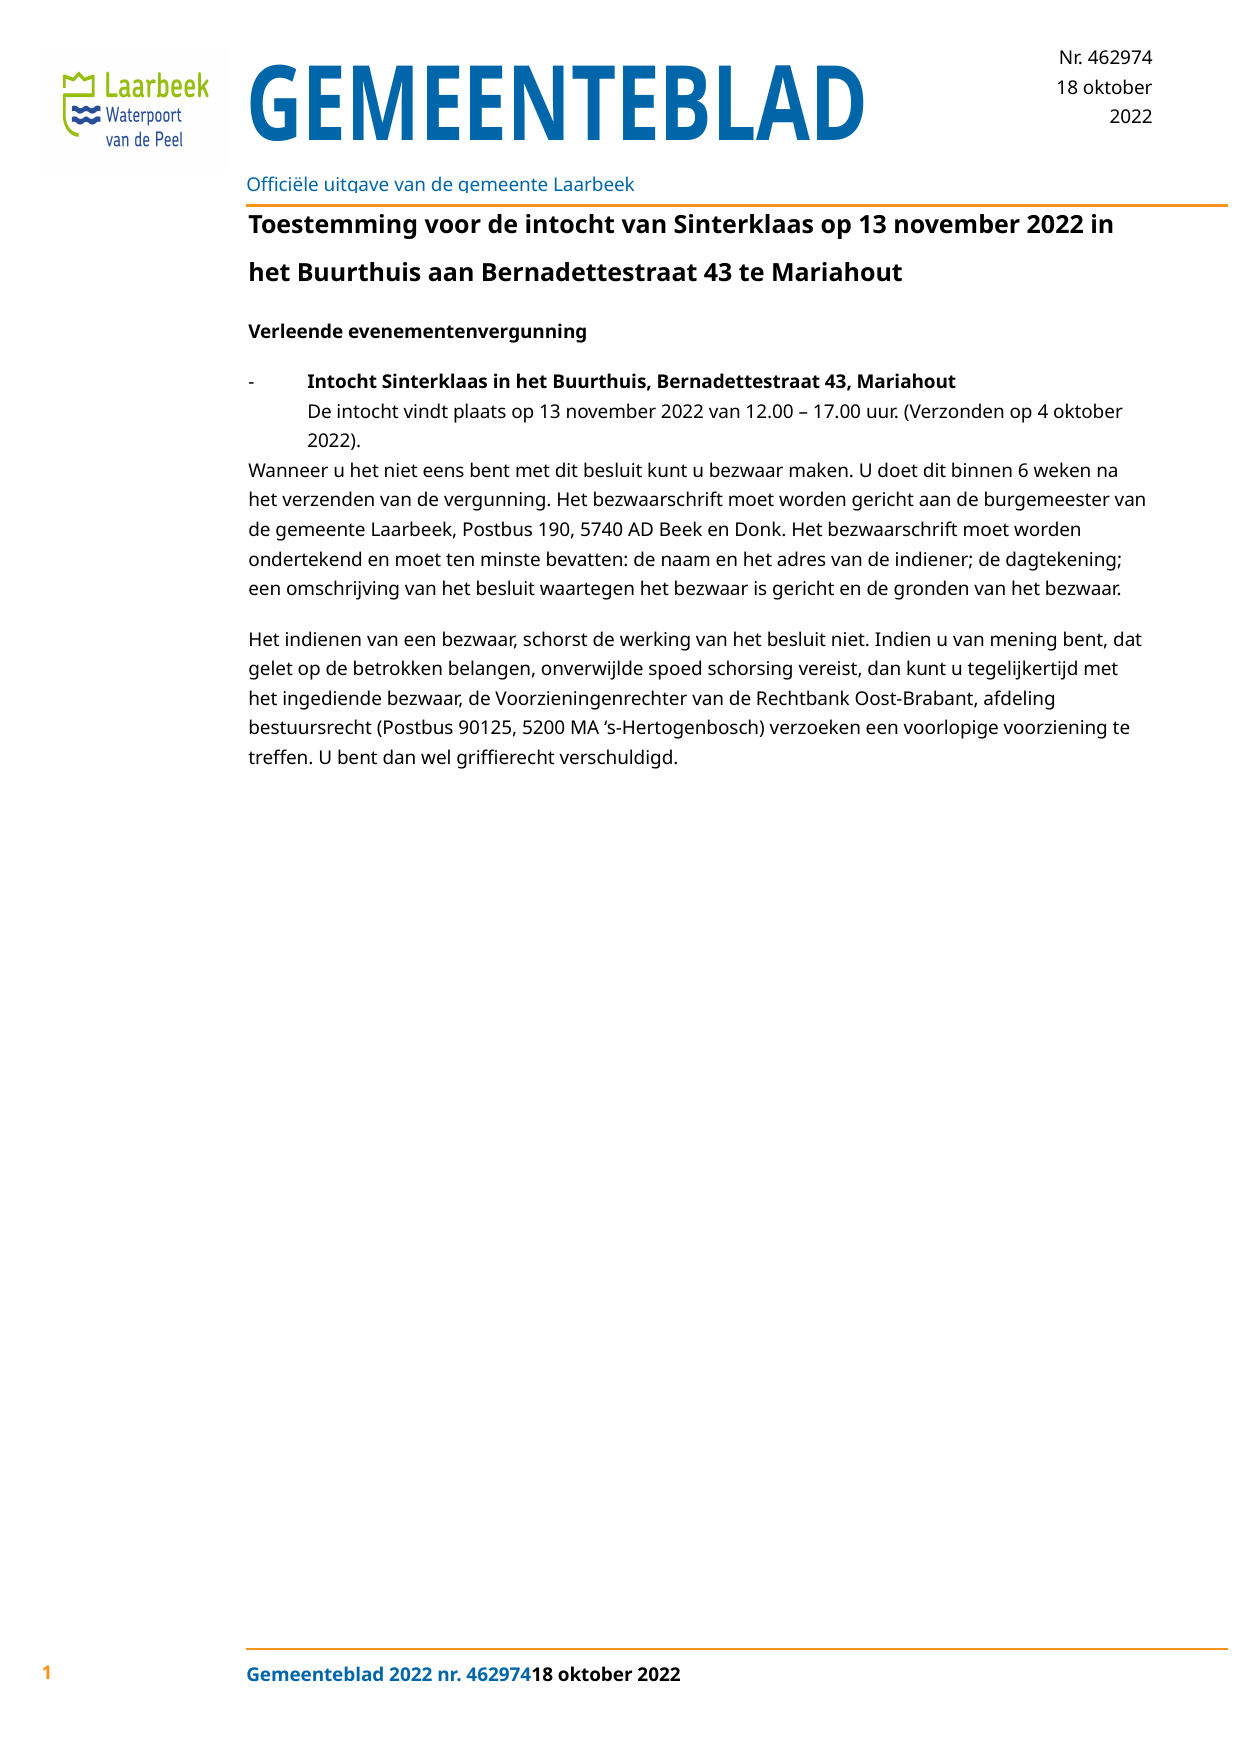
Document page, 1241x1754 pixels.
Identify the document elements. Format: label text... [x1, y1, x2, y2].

text Toestemming voor de intocht van Sinterklaas op 13 november 2022 in het Buurthuis aan Bernadettestraat 43 te Mariahout [248, 207, 1152, 288]
list De intocht vindt plaats op 13 november 2022 van 12.00 – 17.00 uur. (Verzonden op 4 oktober 2022). [248, 398, 1152, 453]
text Het indienen van een bezwaar, schorst de werking van het besluit niet. Indien u van mening bent, dat gelet op de betrokken belangen, onverwijlde spoed schorsing vereist, dan kunt u tegelijkertijd met het ingediende bezwaar, de Voorzieningenrechter van de Rechtbank Oost-Brabant, afdeling bestuursrecht (Postbus 90125, 5200 MA ‘s-Hertogenbosch) verzoeken een voorlopige voorziening te treffen. U bent dan wel griffierecht verschuldigd. [248, 626, 1152, 770]
text Wanneer u het niet eens bent met dit besluit kunt u bezwaar maken. U doet dit binnen 6 weken na het verzenden van de vergunning. Het bezwaarschrift moet worden gericht aan de burgemeester van de gemeente Laarbeek, Postbus 190, 5740 AD Beek en Donk. Het bezwaarschrift moet worden ondertekend en moet ten minste bevatten: de naam en het adres van de indiener; de dagtekening; een omschrijving van het besluit waartegen het bezwaar is gericht en de gronden van het bezwaar. [248, 457, 1152, 601]
list Intocht Sinterklaas in het Buurthuis, Bernadettestraat 43, Mariahout [248, 368, 1152, 394]
picture [41, 47, 231, 172]
text Verleende evenementenvergunning [248, 318, 1152, 344]
